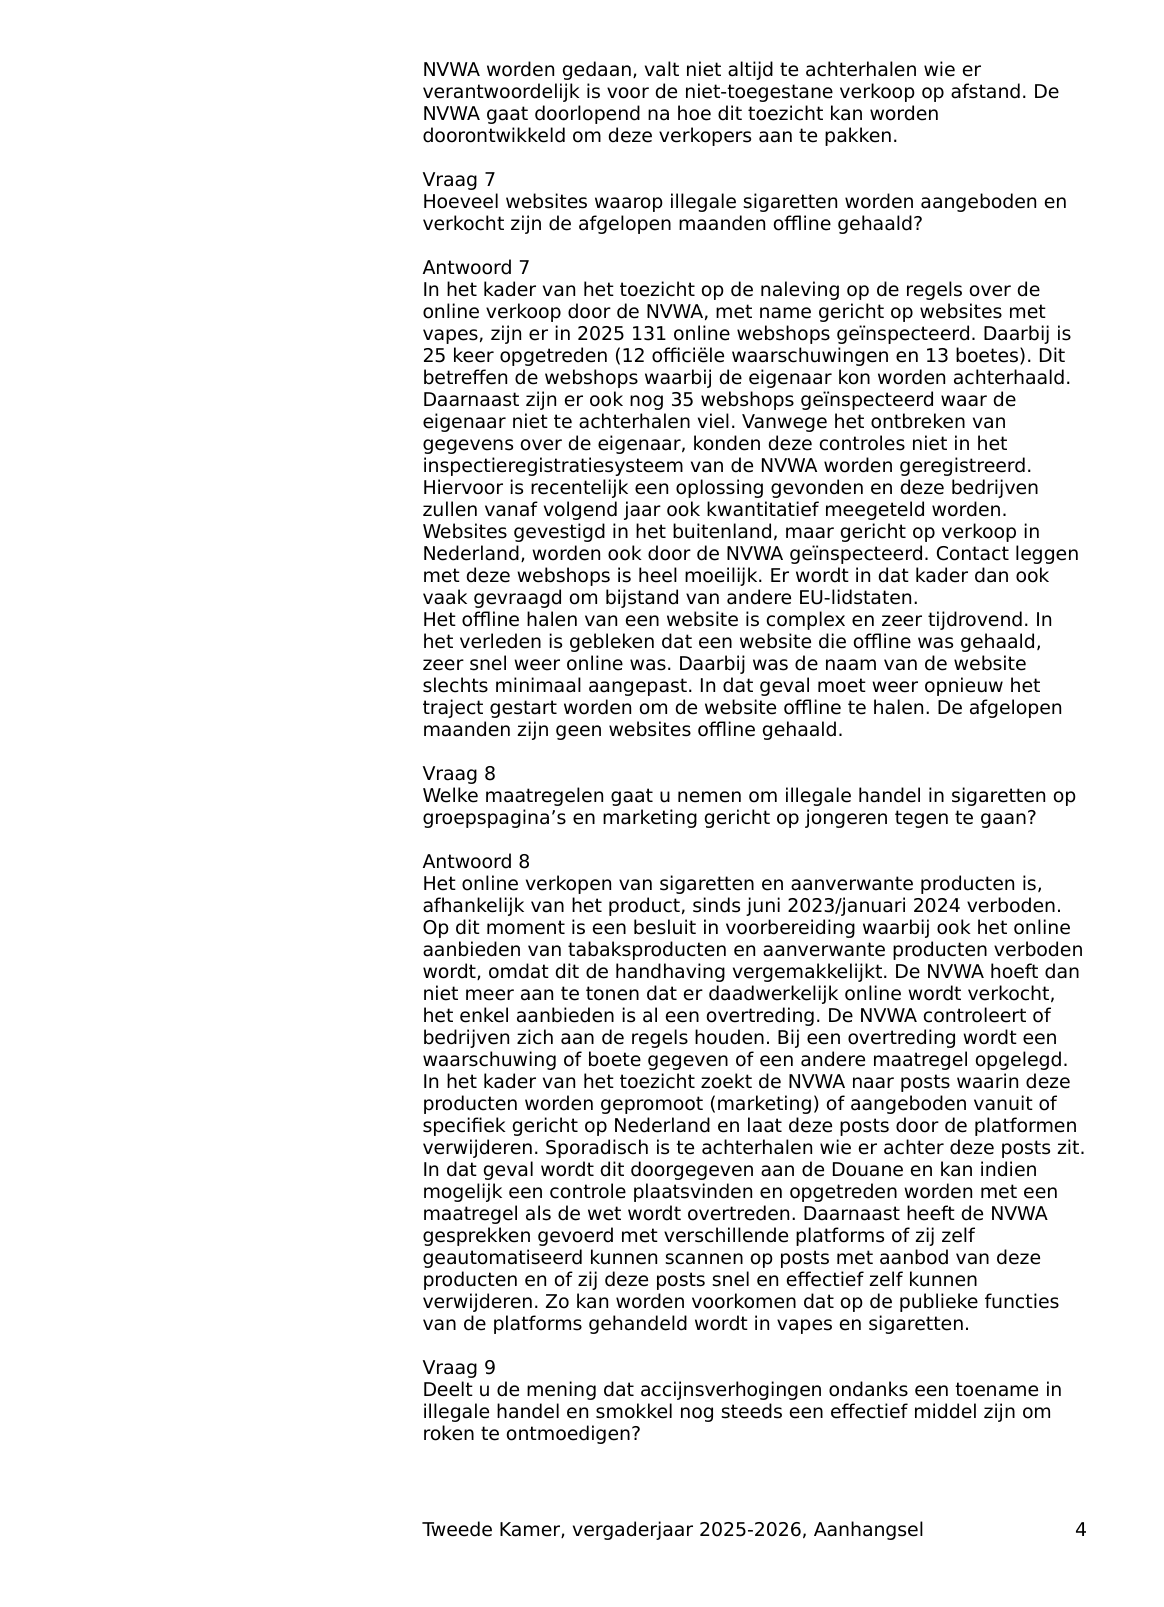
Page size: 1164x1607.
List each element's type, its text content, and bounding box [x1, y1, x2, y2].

text Vraag 8 [422, 763, 1087, 785]
text NVWA worden gedaan, valt niet altijd te achterhalen wie er verantwoordelijk is voor de niet-toegestane verkoop op afstand. De NVWA gaat doorlopend na hoe dit toezicht kan worden doorontwikkeld om deze verkopers aan te pakken. [422, 59, 1087, 147]
text Antwoord 7 [422, 257, 1087, 279]
text Vraag 9 [422, 1357, 1087, 1379]
text Hoeveel websites waarop illegale sigaretten worden aangeboden en verkocht zijn de afgelopen maanden offline gehaald? [422, 191, 1087, 235]
text Vraag 7 [422, 169, 1087, 191]
text Welke maatregelen gaat u nemen om illegale handel in sigaretten op groepspagina’s en marketing gericht op jongeren tegen te gaan? [422, 785, 1087, 829]
text Antwoord 8 [422, 851, 1087, 873]
text Het offline halen van een website is complex en zeer tijdrovend. In het verleden is gebleken dat een website die offline was gehaald, zeer snel weer online was. Daarbij was de naam van de website slechts minimaal aangepast. In dat geval moet weer opnieuw het traject gestart worden om de website offline te halen. De afgelopen maanden zijn geen websites offline gehaald. [422, 609, 1087, 741]
text Deelt u de mening dat accijnsverhogingen ondanks een toename in illegale handel en smokkel nog steeds een effectief middel zijn om roken te ontmoedigen? [422, 1379, 1087, 1445]
text Het online verkopen van sigaretten en aanverwante producten is, afhankelijk van het product, sinds juni 2023/januari 2024 verboden. Op dit moment is een besluit in voorbereiding waarbij ook het online aanbieden van tabaksproducten en aanverwante producten verboden wordt, omdat dit de handhaving vergemakkelijkt. De NVWA hoeft dan niet meer aan te tonen dat er daadwerkelijk online wordt verkocht, het enkel aanbieden is al een overtreding. De NVWA controleert of bedrijven zich aan de regels houden. Bij een overtreding wordt een waarschuwing of boete gegeven of een andere maatregel opgelegd. In het kader van het toezicht zoekt de NVWA naar posts waarin deze producten worden gepromoot (marketing) of aangeboden vanuit of specifiek gericht op Nederland en laat deze posts door de platformen verwijderen. Sporadisch is te achterhalen wie er achter deze posts zit. In dat geval wordt dit doorgegeven aan de Douane en kan indien mogelijk een controle plaatsvinden en opgetreden worden met een maatregel als de wet wordt overtreden. Daarnaast heeft de NVWA gesprekken gevoerd met verschillende platforms of zij zelf geautomatiseerd kunnen scannen op posts met aanbod van deze producten en of zij deze posts snel en effectief zelf kunnen verwijderen. Zo kan worden voorkomen dat op de publieke functies van de platforms gehandeld wordt in vapes en sigaretten. [422, 873, 1087, 1335]
text In het kader van het toezicht op de naleving op de regels over de online verkoop door de NVWA, met name gericht op websites met vapes, zijn er in 2025 131 online webshops geïnspecteerd. Daarbij is 25 keer opgetreden (12 officiële waarschuwingen en 13 boetes). Dit betreffen de webshops waarbij de eigenaar kon worden achterhaald. Daarnaast zijn er ook nog 35 webshops geïnspecteerd waar de eigenaar niet te achterhalen viel. Vanwege het ontbreken van gegevens over de eigenaar, konden deze controles niet in het inspectieregistratiesysteem van de NVWA worden geregistreerd. Hiervoor is recentelijk een oplossing gevonden en deze bedrijven zullen vanaf volgend jaar ook kwantitatief meegeteld worden. [422, 279, 1087, 521]
text Websites gevestigd in het buitenland, maar gericht op verkoop in Nederland, worden ook door de NVWA geïnspecteerd. Contact leggen met deze webshops is heel moeilijk. Er wordt in dat kader dan ook vaak gevraagd om bijstand van andere EU-lidstaten. [422, 521, 1087, 609]
